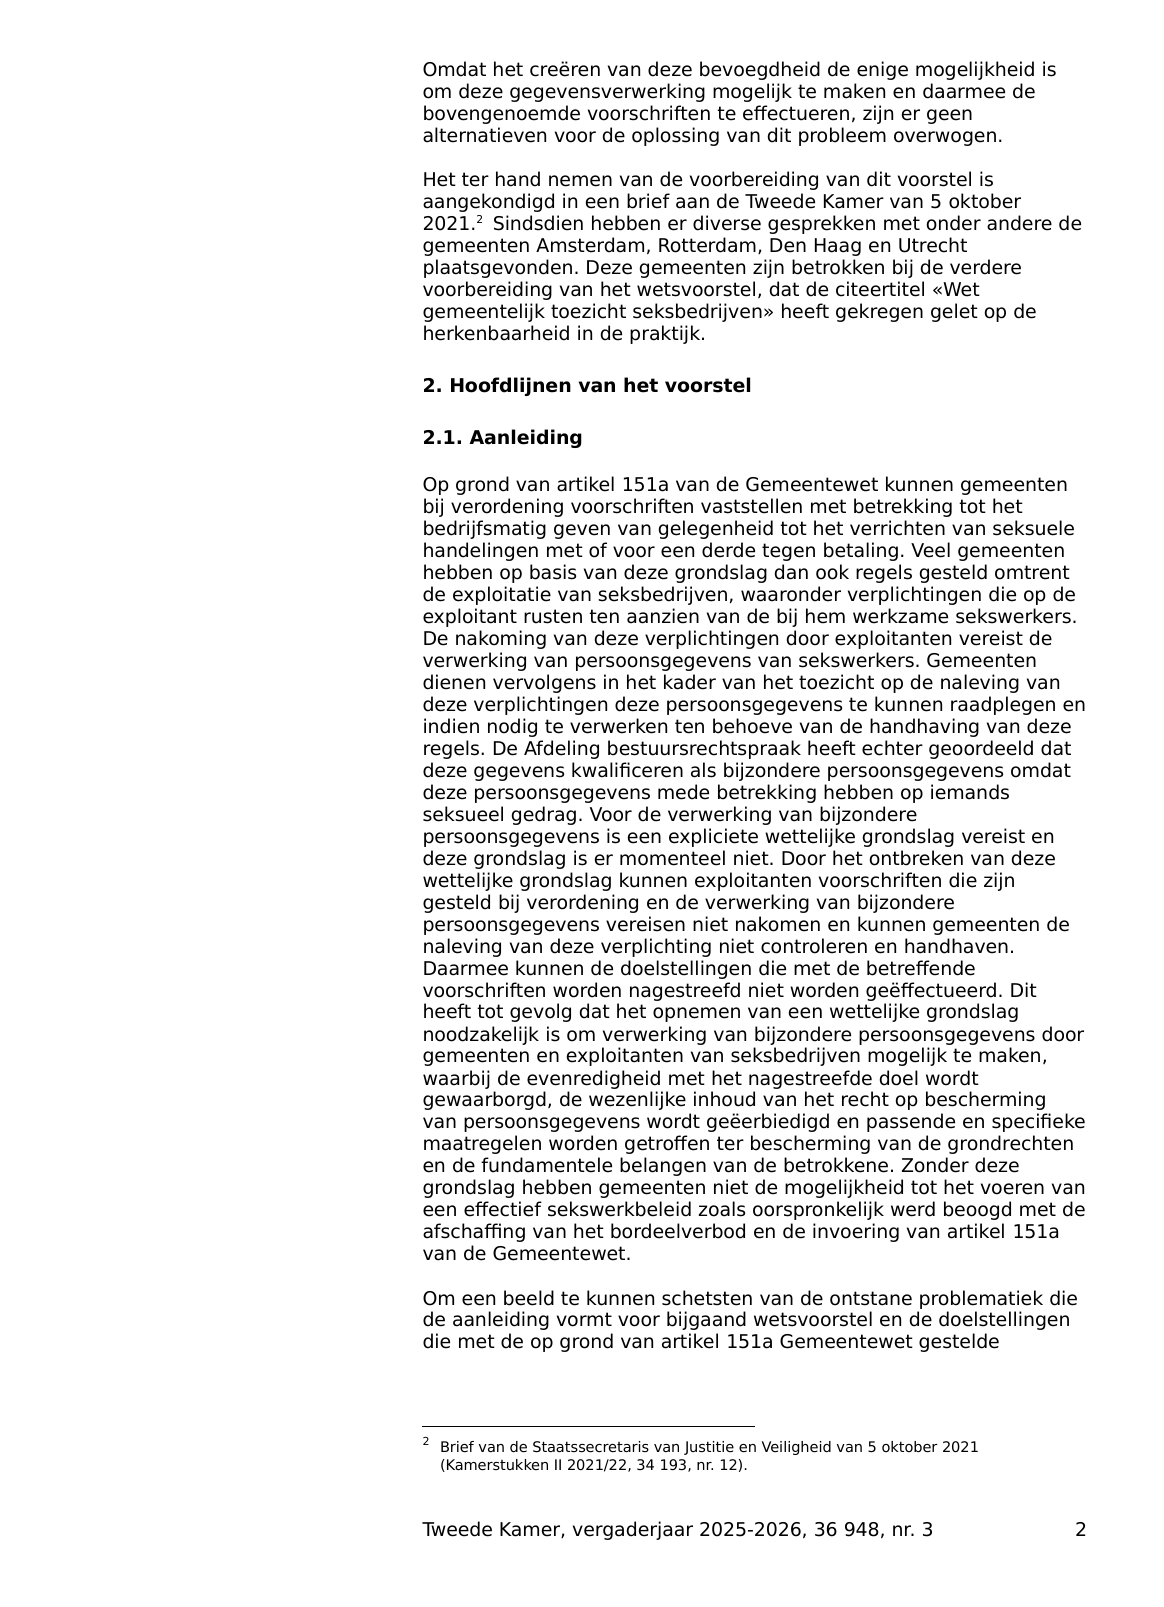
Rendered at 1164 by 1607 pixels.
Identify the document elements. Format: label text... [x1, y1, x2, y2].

text Op grond van artikel 151a van de Gemeentewet kunnen gemeenten bij verordening voorschriften vaststellen met betrekking tot het bedrijfsmatig geven van gelegenheid tot het verrichten van seksuele handelingen met of voor een derde tegen betaling. Veel gemeenten hebben op basis van deze grondslag dan ook regels gesteld omtrent de exploitatie van seksbedrijven, waaronder verplichtingen die op de exploitant rusten ten aanzien van de bij hem werkzame sekswerkers. De nakoming van deze verplichtingen door exploitanten vereist de verwerking van persoonsgegevens van sekswerkers. Gemeenten dienen vervolgens in het kader van het toezicht op de naleving van deze verplichtingen deze persoonsgegevens te kunnen raadplegen en indien nodig te verwerken ten behoeve van de handhaving van deze regels. De Afdeling bestuursrechtspraak heeft echter geoordeeld dat deze gegevens kwalificeren als bijzondere persoonsgegevens omdat deze persoonsgegevens mede betrekking hebben op iemands seksueel gedrag. Voor de verwerking van bijzondere persoonsgegevens is een expliciete wettelijke grondslag vereist en deze grondslag is er momenteel niet. Door het ontbreken van deze wettelijke grondslag kunnen exploitanten voorschriften die zijn gesteld bij verordening en de verwerking van bijzondere persoonsgegevens vereisen niet nakomen en kunnen gemeenten de naleving van deze verplichting niet controleren en handhaven. Daarmee kunnen de doelstellingen die met de betreffende voorschriften worden nagestreefd niet worden geëffectueerd. Dit heeft tot gevolg dat het opnemen van een wettelijke grondslag noodzakelijk is om verwerking van bijzondere persoonsgegevens door gemeenten en exploitanten van seksbedrijven mogelijk te maken, waarbij de evenredigheid met het nagestreefde doel wordt gewaarborgd, de wezenlijke inhoud van het recht op bescherming van persoonsgegevens wordt geëerbiedigd en passende en specifieke maatregelen worden getroffen ter bescherming van de grondrechten en de fundamentele belangen van de betrokkene. Zonder deze grondslag hebben gemeenten niet de mogelijkheid tot het voeren van een effectief sekswerkbeleid zoals oorspronkelijk werd beoogd met de afschaffing van het bordeelverbod en de invoering van artikel 151a van de Gemeentewet. [422, 474, 1087, 1265]
subtitle 2. Hoofdlijnen van het voorstel [422, 375, 1087, 397]
text Het ter hand nemen van de voorbereiding van dit voorstel is aangekondigd in een brief aan de Tweede Kamer van 5 oktober 2021. Sindsdien hebben er diverse gesprekken met onder andere de gemeenten Amsterdam, Rotterdam, Den Haag en Utrecht plaatsgevonden. Deze gemeenten zijn betrokken bij de verdere voorbereiding van het wetsvoorstel, dat de citeertitel «Wet gemeentelijk toezicht seksbedrijven» heeft gekregen gelet op de herkenbaarheid in de praktijk. [422, 169, 1087, 345]
subtitle 2.1. Aanleiding [422, 427, 1087, 449]
text Brief van de Staatssecretaris van Justitie en Veiligheid van 5 oktober 2021 (Kamerstukken II 2021/22, 34 193, nr. 12). [422, 1435, 1087, 1474]
text Omdat het creëren van deze bevoegdheid de enige mogelijkheid is om deze gegevensverwerking mogelijk te maken en daarmee de bovengenoemde voorschriften te effectueren, zijn er geen alternatieven voor de oplossing van dit probleem overwogen. [422, 59, 1087, 147]
text Om een beeld te kunnen schetsten van de ontstane problematiek die de aanleiding vormt voor bijgaand wetsvoorstel en de doelstellingen die met de op grond van artikel 151a Gemeentewet gestelde [422, 1287, 1087, 1353]
